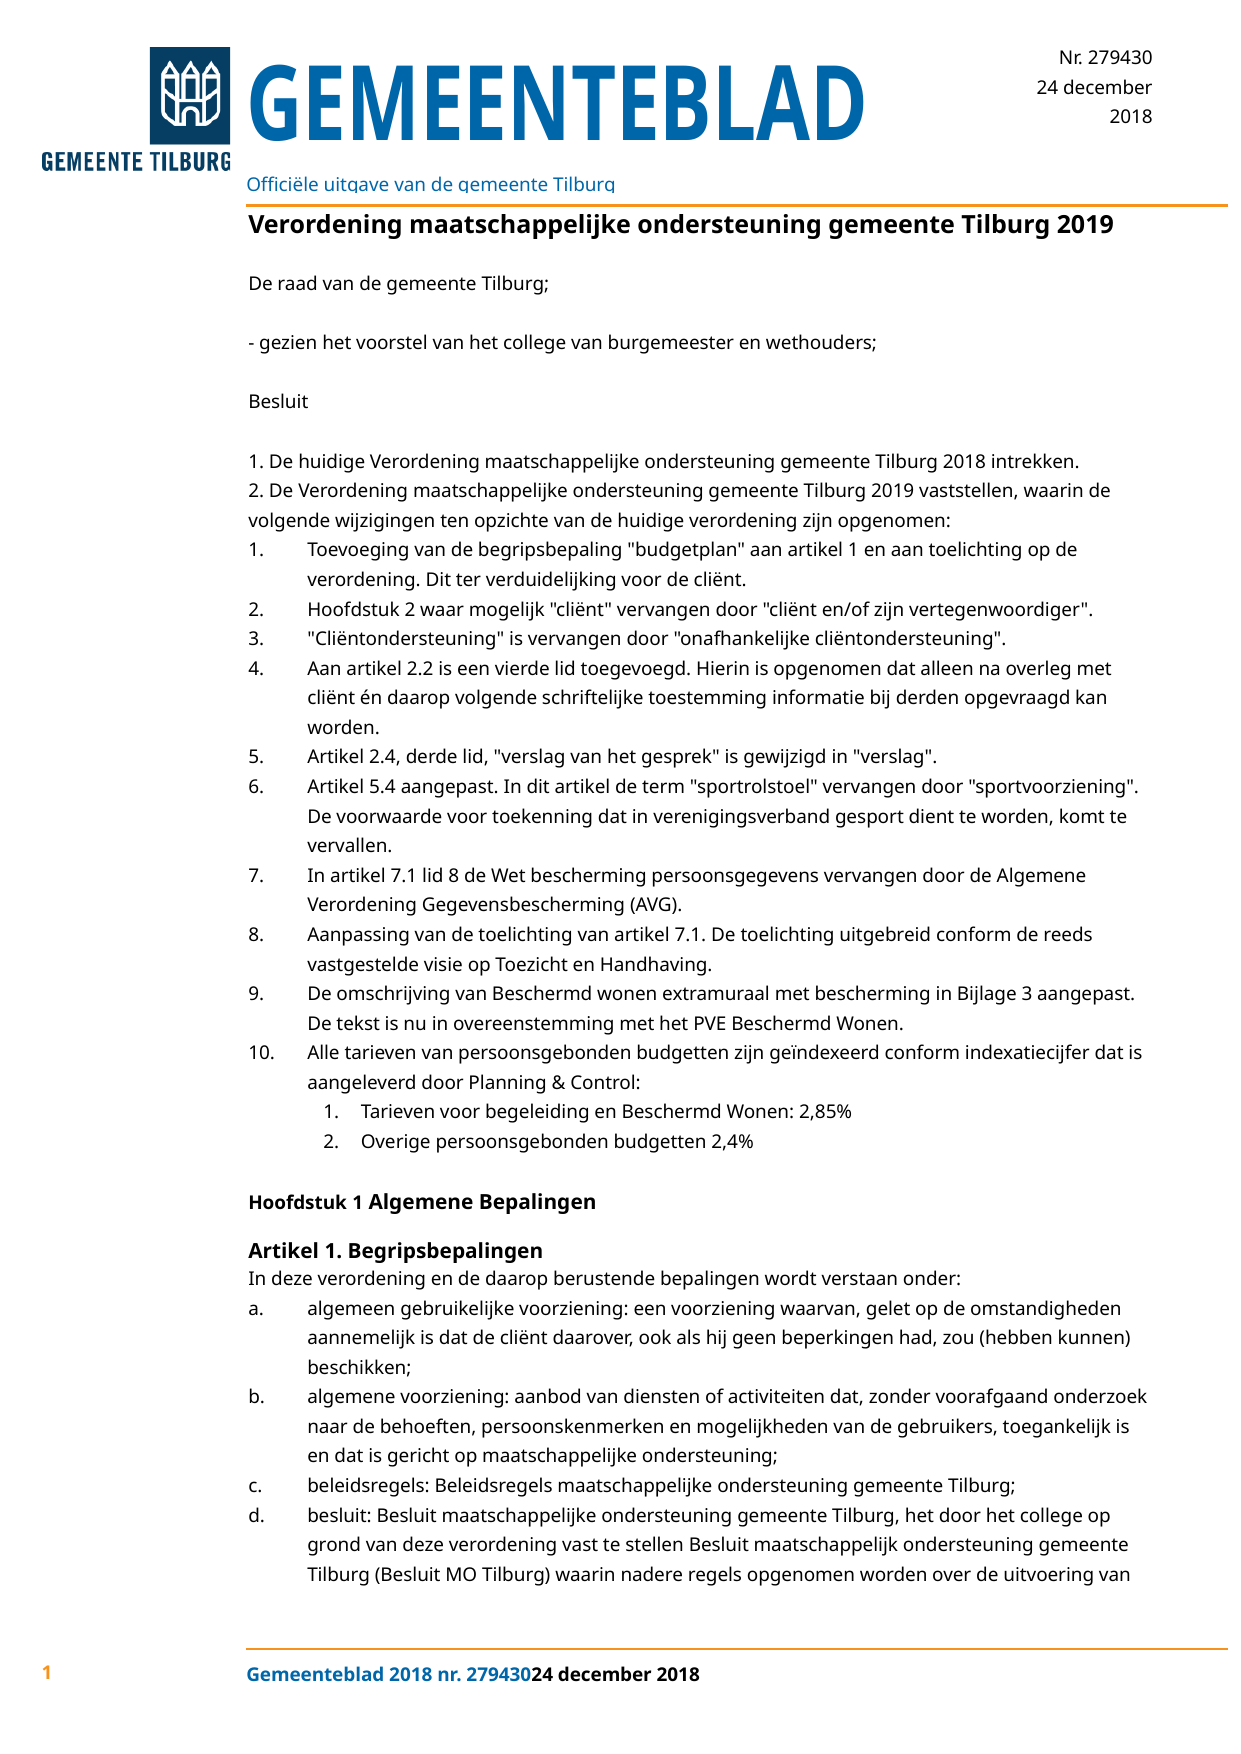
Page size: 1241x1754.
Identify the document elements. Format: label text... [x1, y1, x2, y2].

list Artikel 2.4, derde lid, "verslag van het gesprek" is gewijzigd in "verslag". [248, 744, 1152, 769]
text - gezien het voorstel van het college van burgemeester en wethouders; [248, 329, 1152, 355]
list In artikel 7.1 lid 8 de Wet bescherming persoonsgegevens vervangen door de Algemene Verordening Gegevensbescherming (AVG). [248, 862, 1152, 917]
text In deze verordening en de daarop berustende bepalingen wordt verstaan onder: [248, 1265, 1152, 1291]
list algemene voorziening: aanbod van diensten of activiteiten dat, zonder voorafgaand onderzoek naar de behoeften, persoonskenmerken en mogelijkheden van de gebruikers, toegankelijk is en dat is gericht op maatschappelijke ondersteuning; [248, 1383, 1152, 1468]
list Artikel 5.4 aangepast. In dit artikel de term "sportrolstoel" vervangen door "sportvoorziening". De voorwaarde voor toekenning dat in verenigingsverband gesport dient te worden, komt te vervallen. [248, 773, 1152, 858]
list Toevoeging van de begripsbepaling "budgetplan" aan artikel 1 en aan toelichting op de verordening. Dit ter verduidelijking voor de cliënt. [248, 537, 1152, 592]
list Aan artikel 2.2 is een vierde lid toegevoegd. Hierin is opgenomen dat alleen na overleg met cliënt én daarop volgende schriftelijke toestemming informatie bij derden opgevraagd kan worden. [248, 655, 1152, 740]
text De raad van de gemeente Tilburg; [248, 270, 1152, 296]
text Besluit [248, 389, 1152, 414]
list beleidsregels: Beleidsregels maatschappelijke ondersteuning gemeente Tilburg; [248, 1472, 1152, 1498]
list besluit: Besluit maatschappelijke ondersteuning gemeente Tilburg, het door het college op grond van deze verordening vast te stellen Besluit maatschappelijk ondersteuning gemeente Tilburg (Besluit MO Tilburg) waarin nadere regels opgenomen worden over de uitvoering van [248, 1502, 1152, 1587]
text 1. De huidige Verordening maatschappelijke ondersteuning gemeente Tilburg 2018 intrekken. [248, 448, 1152, 473]
list "Cliëntondersteuning" is vervangen door "onafhankelijke cliëntondersteuning". [248, 625, 1152, 651]
list algemeen gebruikelijke voorziening: een voorziening waarvan, gelet op de omstandigheden aannemelijk is dat de cliënt daarover, ook als hij geen beperkingen had, zou (hebben kunnen) beschikken; [248, 1295, 1152, 1379]
text Verordening maatschappelijke ondersteuning gemeente Tilburg 2019 [248, 207, 1152, 241]
text Artikel 1. Begripsbepalingen [248, 1237, 1152, 1265]
list Aanpassing van de toelichting van artikel 7.1. De toelichting uitgebreid conform de reeds vastgestelde visie op Toezicht en Handhaving. [248, 921, 1152, 976]
picture [41, 47, 231, 172]
list Hoofdstuk 2 waar mogelijk "cliënt" vervangen door "cliënt en/of zijn vertegenwoordiger". [248, 596, 1152, 621]
list De omschrijving van Beschermd wonen extramuraal met bescherming in Bijlage 3 aangepast. De tekst is nu in overeenstemming met het PVE Beschermd Wonen. [248, 980, 1152, 1036]
text 2. De Verordening maatschappelijke ondersteuning gemeente Tilburg 2019 vaststellen, waarin de volgende wijzigingen ten opzichte van de huidige verordening zijn opgenomen: [248, 477, 1152, 533]
list Alle tarieven van persoonsgebonden budgetten zijn geïndexeerd conform indexatiecijfer dat is aangeleverd door Planning & Control: [248, 1039, 1152, 1095]
list Overige persoonsgebonden budgetten 2,4% [323, 1128, 1152, 1154]
text Hoofdstuk 1 Algemene Bepalingen [248, 1187, 1152, 1216]
list Tarieven voor begeleiding en Beschermd Wonen: 2,85% [323, 1099, 1152, 1124]
